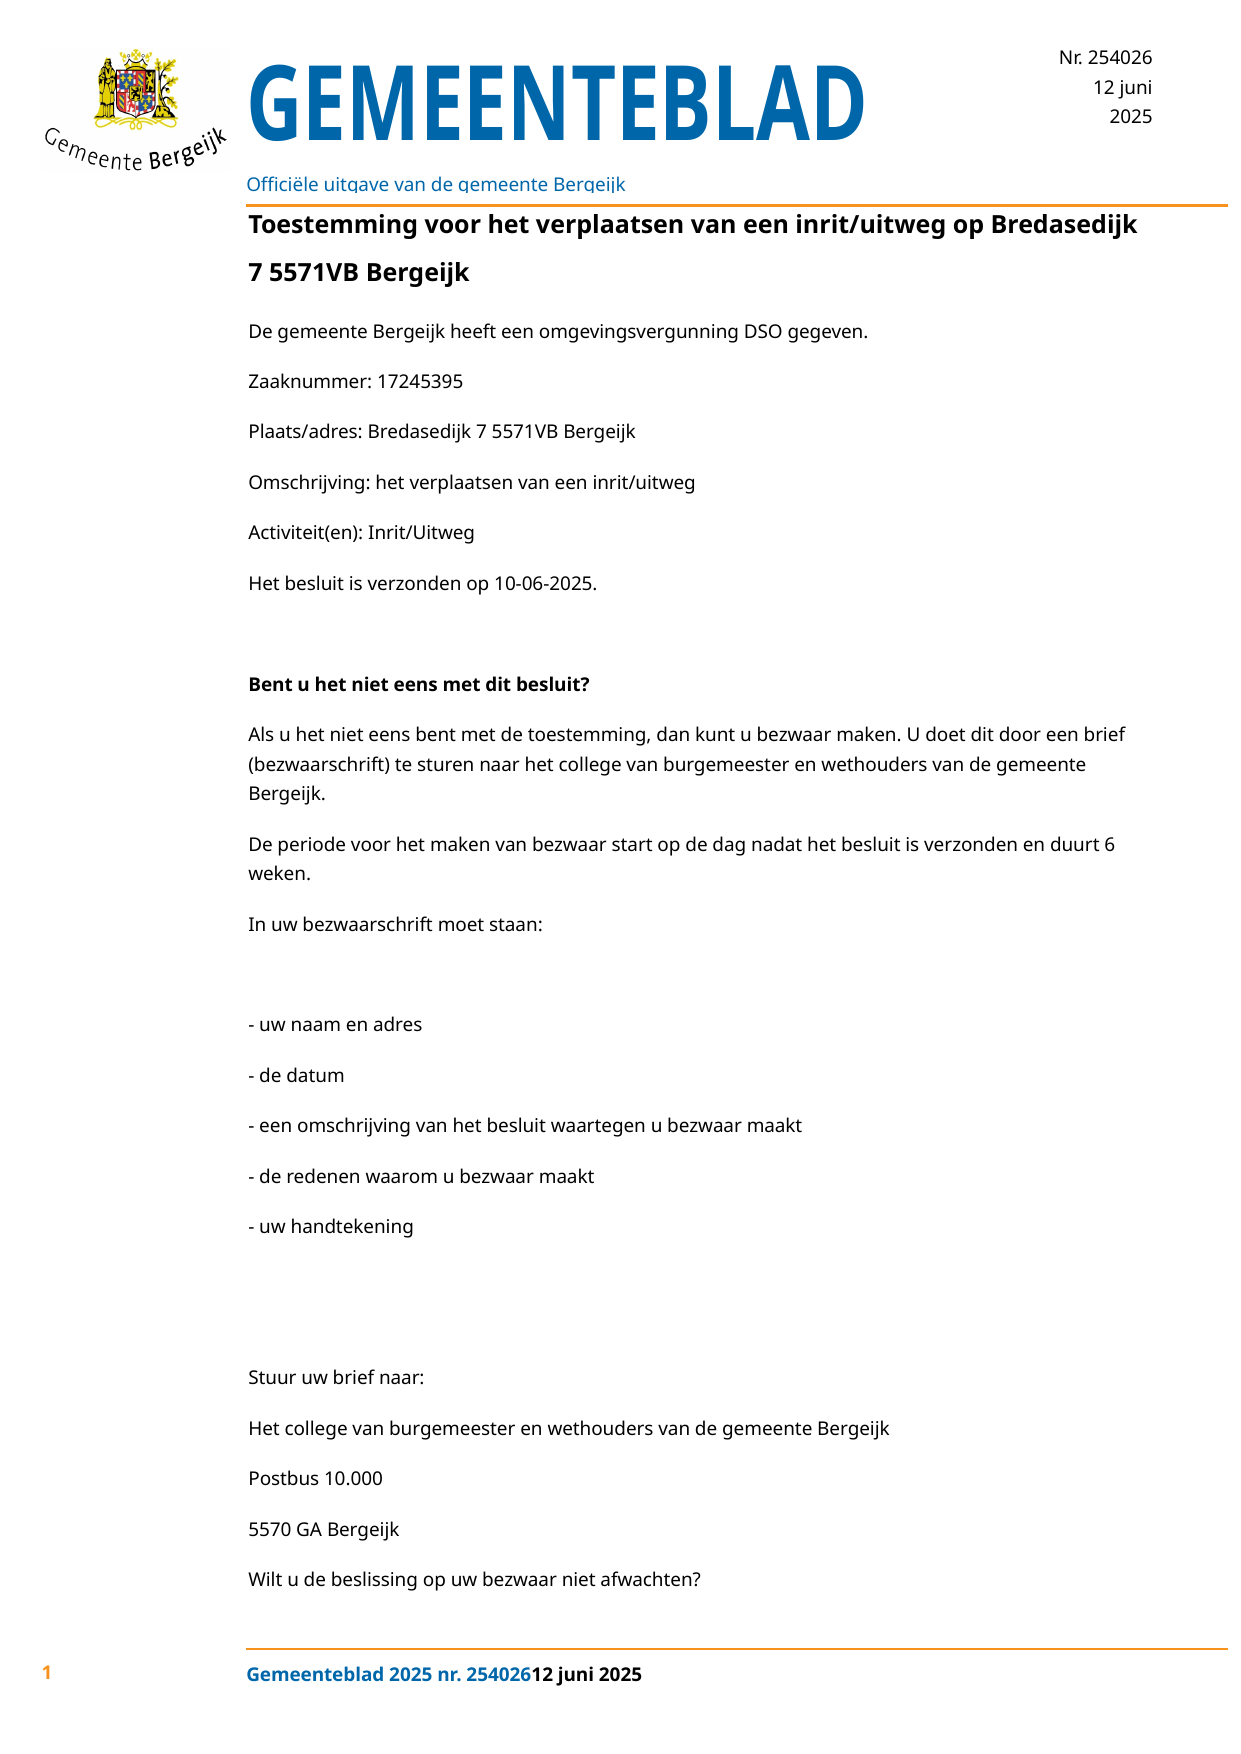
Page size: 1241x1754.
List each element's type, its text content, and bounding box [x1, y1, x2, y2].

text - uw handtekening [248, 1213, 1152, 1239]
text Stuur uw brief naar: [248, 1364, 1152, 1390]
text De periode voor het maken van bezwaar start op de dag nadat het besluit is verzonden en duurt 6 weken. [248, 831, 1152, 886]
text 5570 GA Bergeijk [248, 1516, 1152, 1542]
text Activiteit(en): Inrit/Uitweg [248, 519, 1152, 545]
text Het college van burgemeester en wethouders van de gemeente Bergeijk [248, 1415, 1152, 1441]
picture [41, 47, 231, 172]
text De gemeente Bergeijk heeft een omgevingsvergunning DSO gegeven. [248, 318, 1152, 344]
text Zaaknummer: 17245395 [248, 368, 1152, 394]
text Toestemming voor het verplaatsen van een inrit/uitweg op Bredasedijk 7 5571VB Bergeijk [248, 207, 1152, 288]
text Als u het niet eens bent met de toestemming, dan kunt u bezwaar maken. U doet dit door een brief (bezwaarschrift) te sturen naar het college van burgemeester en wethouders van de gemeente Bergeijk. [248, 721, 1152, 806]
text - de datum [248, 1062, 1152, 1088]
text Omschrijving: het verplaatsen van een inrit/uitweg [248, 469, 1152, 495]
text Plaats/adres: Bredasedijk 7 5571VB Bergeijk [248, 419, 1152, 444]
text - de redenen waarom u bezwaar maakt [248, 1163, 1152, 1189]
text Postbus 10.000 [248, 1465, 1152, 1491]
text In uw bezwaarschrift moet staan: [248, 911, 1152, 937]
text Het besluit is verzonden op 10-06-2025. [248, 570, 1152, 596]
text - een omschrijving van het besluit waartegen u bezwaar maakt [248, 1112, 1152, 1138]
text Bent u het niet eens met dit besluit? [248, 671, 1152, 697]
text Wilt u de beslissing op uw bezwaar niet afwachten? [248, 1566, 1152, 1592]
text - uw naam en adres [248, 1012, 1152, 1037]
